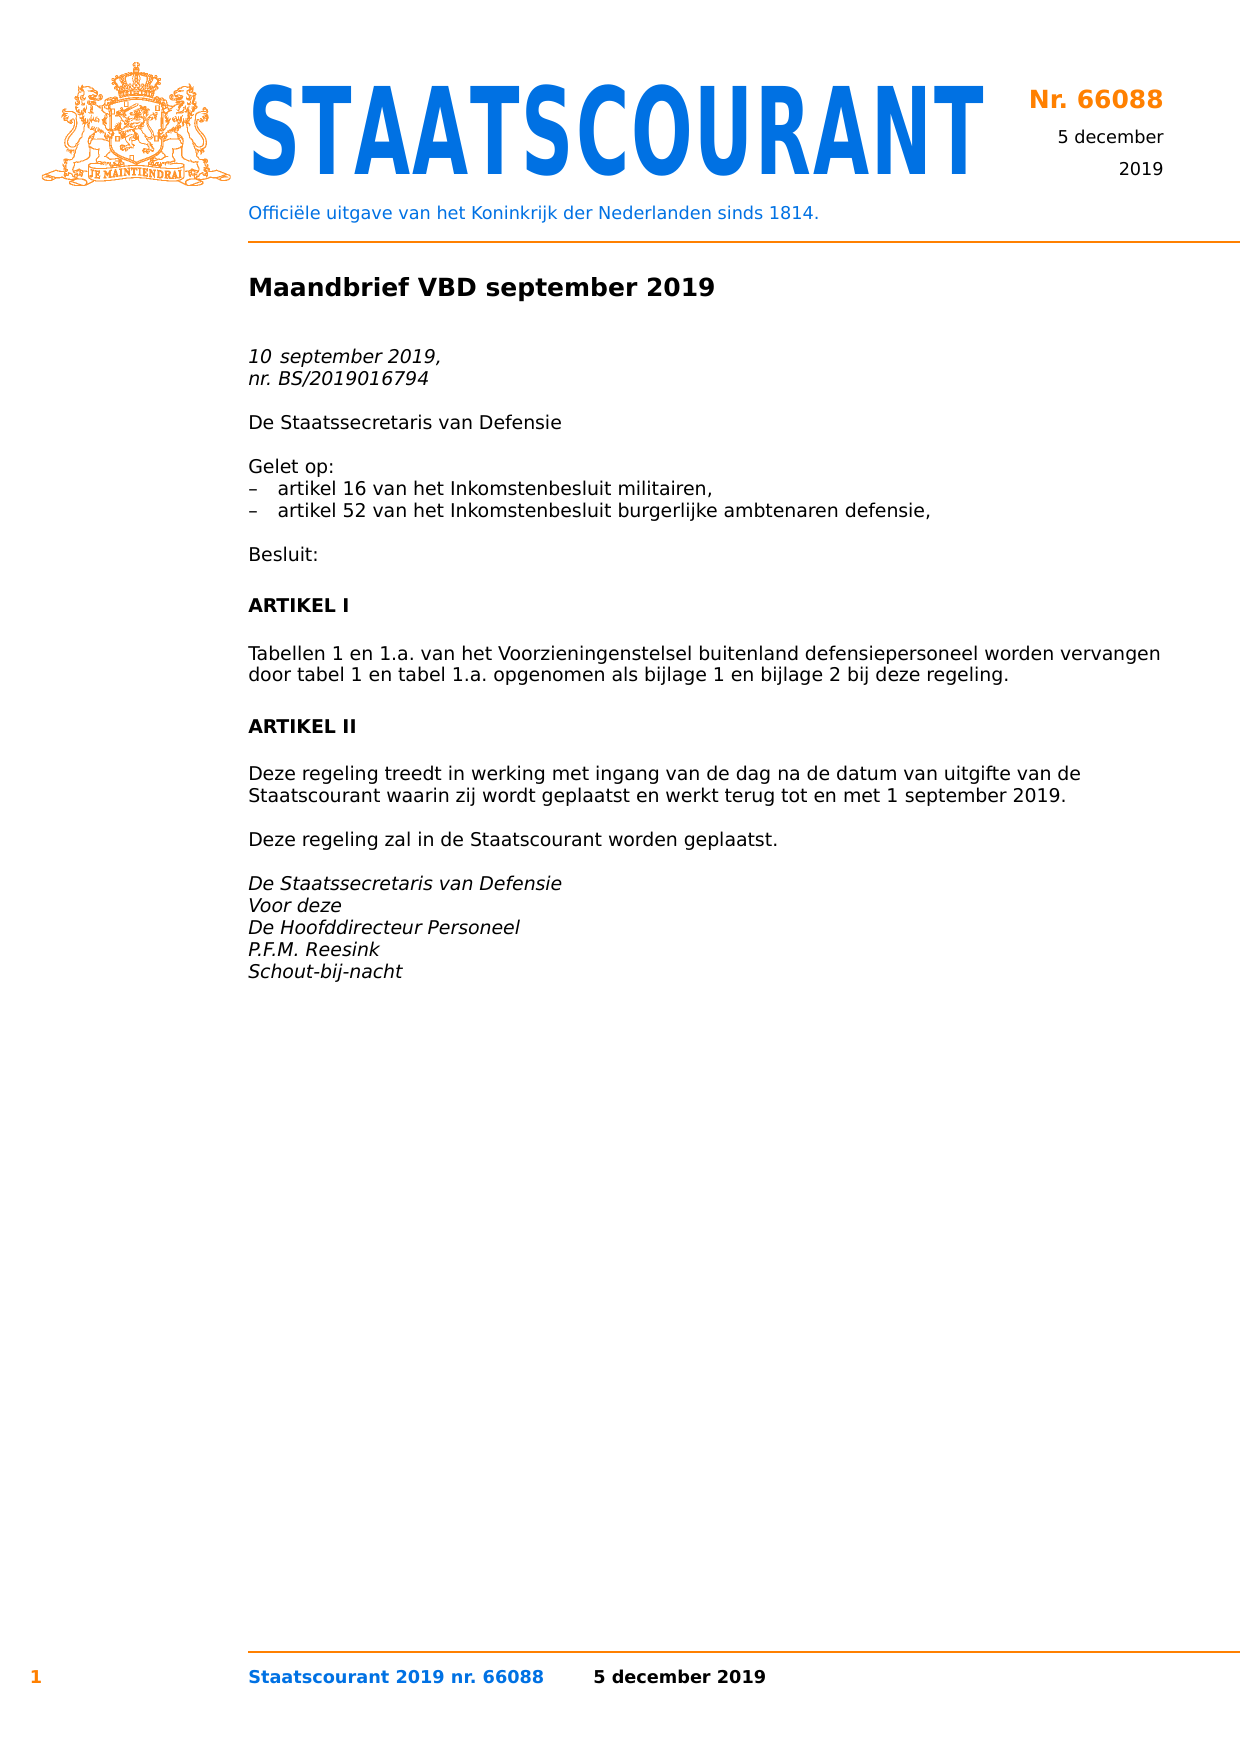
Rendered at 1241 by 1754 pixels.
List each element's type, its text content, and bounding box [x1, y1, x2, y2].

text Deze regeling treedt in werking met ingang van de dag na de datum van uitgifte van de Staatscourant waarin zij wordt geplaatst en werkt terug tot en met 1 september 2019. [248, 763, 1163, 807]
text nr. BS/2019016794 [248, 368, 1163, 390]
subtitle ARTIKEL I [248, 595, 1163, 617]
table_cell 2019 [998, 153, 1240, 203]
text Gelet op: [248, 456, 1163, 478]
picture [41, 62, 231, 186]
table_header [25, 62, 248, 241]
table_cell Officiële uitgave van het Koninkrijk der Nederlanden sinds 1814. [248, 203, 1240, 241]
text – artikel 52 van het Inkomstenbesluit burgerlijke ambtenaren defensie, [248, 499, 1163, 522]
subtitle ARTIKEL II [248, 716, 1163, 738]
text Deze regeling zal in de Staatscourant worden geplaatst. [248, 829, 1163, 851]
text – artikel 16 van het Inkomstenbesluit militairen, [248, 478, 1163, 499]
table_header STAATSCOURANT [248, 62, 998, 203]
text De Staatssecretaris van Defensie Voor deze De Hoofddirecteur Personeel P.F.M. Reesink Schout-bij-nacht [248, 873, 1163, 983]
text De Staatssecretaris van Defensie [248, 412, 1163, 434]
table_cell 5 december [998, 121, 1240, 153]
subtitle Maandbrief VBD september 2019 [248, 273, 1163, 302]
text Besluit: [248, 543, 1163, 565]
table_header Nr. 66088 [998, 62, 1240, 121]
text 10 september 2019, [248, 346, 1163, 368]
text Tabellen 1 en 1.a. van het Voorzieningenstelsel buitenland defensiepersoneel worden vervangen door tabel 1 en tabel 1.a. opgenomen als bijlage 1 en bijlage 2 bij deze regeling. [248, 642, 1163, 686]
